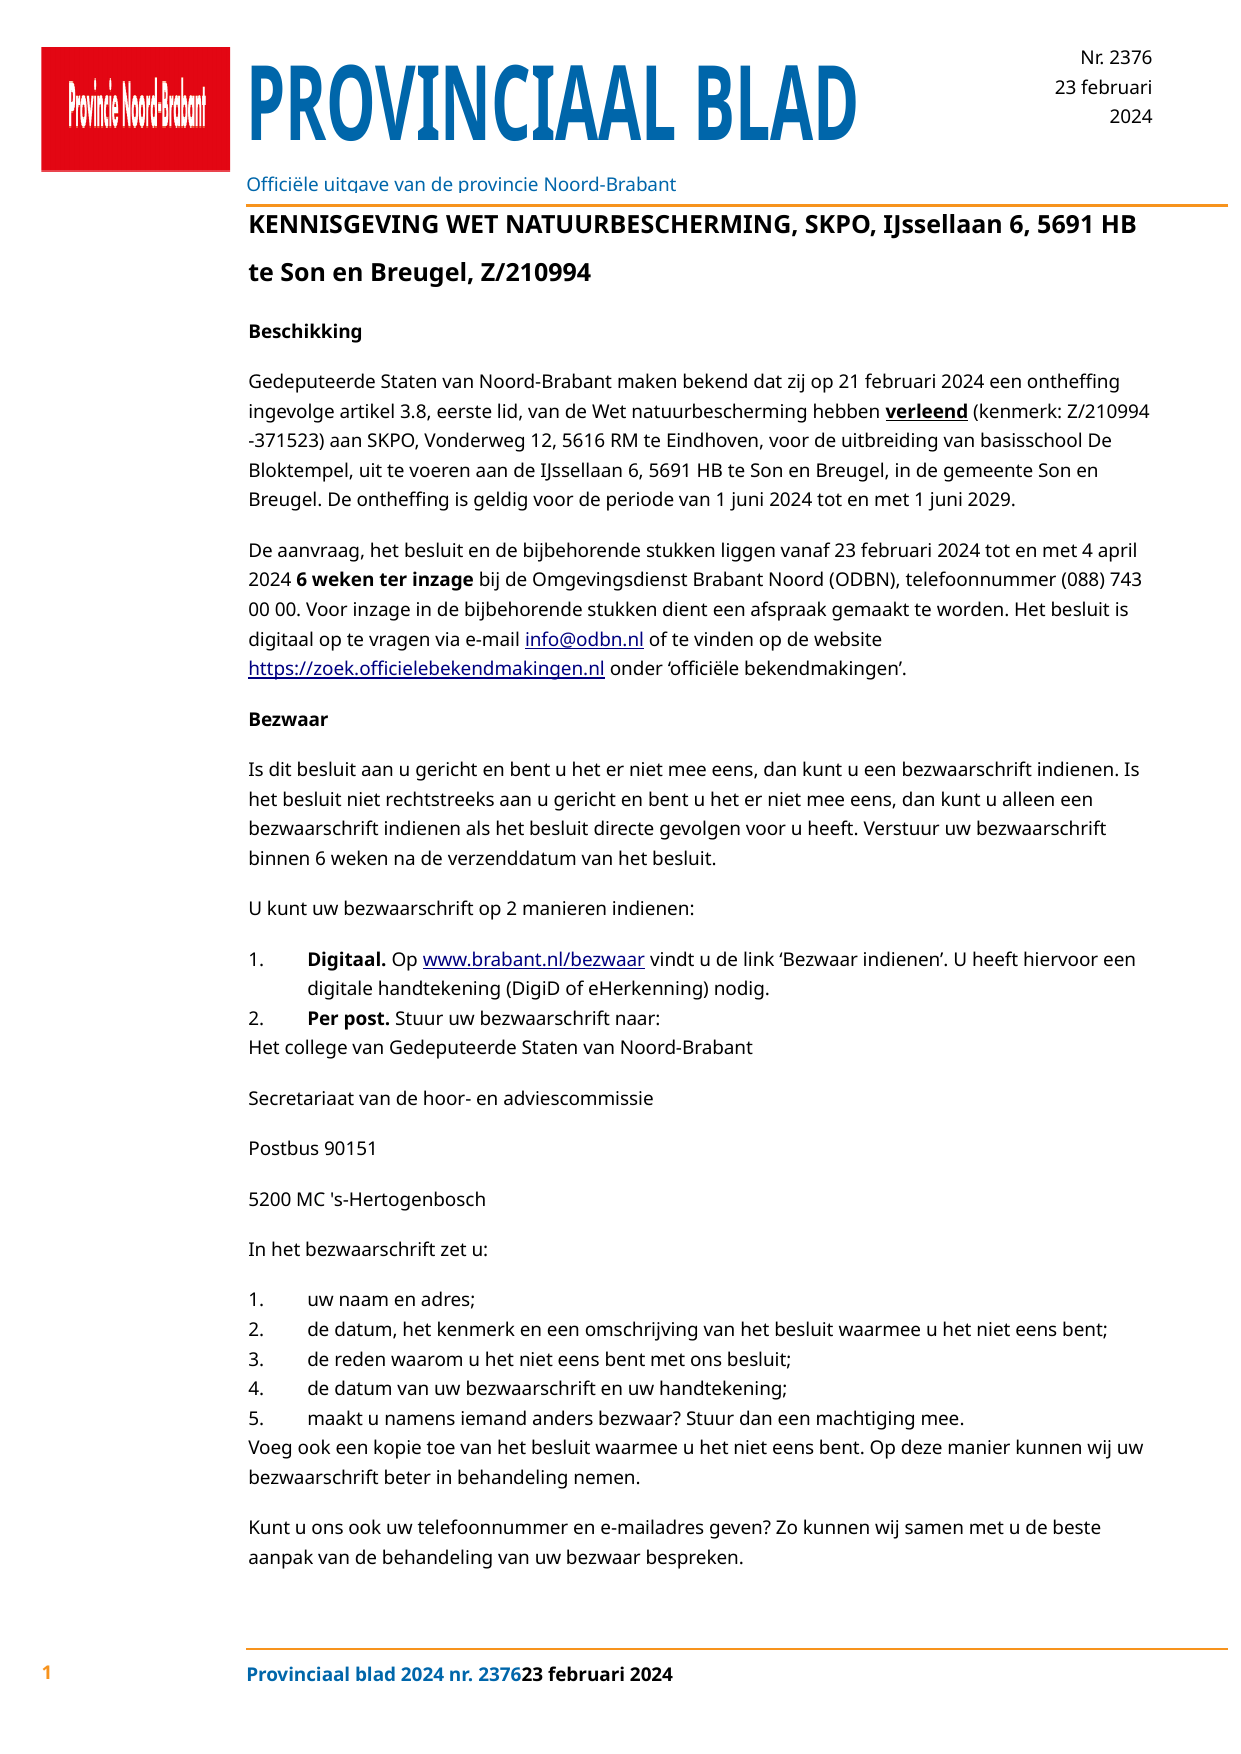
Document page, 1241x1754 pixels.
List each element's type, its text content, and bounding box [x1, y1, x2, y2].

list de datum, het kenmerk en een omschrijving van het besluit waarmee u het niet eens bent; [248, 1316, 1152, 1342]
list uw naam en adres; [248, 1287, 1152, 1312]
text U kunt uw bezwaarschrift op 2 manieren indienen: [248, 895, 1152, 921]
list Digitaal. Op www.brabant.nl/bezwaar vindt u de link ‘Bezwaar indienen’. U heeft hiervoor een digitale handtekening (DigiD of eHerkenning) nodig. [248, 946, 1152, 1001]
text Kunt u ons ook uw telefoonnummer en e-mailadres geven? Zo kunnen wij samen met u de beste aanpak van de behandeling van uw bezwaar bespreken. [248, 1514, 1152, 1570]
text Beschikking [248, 318, 1152, 344]
text In het bezwaarschrift zet u: [248, 1236, 1152, 1262]
picture [41, 47, 231, 172]
text Gedeputeerde Staten van Noord-Brabant maken bekend dat zij op 21 februari 2024 een ontheffing ingevolge artikel 3.8, eerste lid, van de Wet natuurbescherming hebben verleend (kenmerk: Z/210994 -371523) aan SKPO, Vonderweg 12, 5616 RM te Eindhoven, voor de uitbreiding van basisschool De Bloktempel, uit te voeren aan de IJssellaan 6, 5691 HB te Son en Breugel, in de gemeente Son en Breugel. De ontheffing is geldig voor de periode van 1 juni 2024 tot en met 1 juni 2029. [248, 368, 1152, 512]
list Per post. Stuur uw bezwaarschrift naar: [248, 1005, 1152, 1031]
list de datum van uw bezwaarschrift en uw handtekening; [248, 1375, 1152, 1401]
list de reden waarom u het niet eens bent met ons besluit; [248, 1346, 1152, 1372]
text Voeg ook een kopie toe van het besluit waarmee u het niet eens bent. Op deze manier kunnen wij uw bezwaarschrift beter in behandeling nemen. [248, 1434, 1152, 1490]
text 5200 MC 's‑Hertogenbosch [248, 1186, 1152, 1212]
text Is dit besluit aan u gericht en bent u het er niet mee eens, dan kunt u een bezwaarschrift indienen. Is het besluit niet rechtstreeks aan u gericht en bent u het er niet mee eens, dan kunt u alleen een bezwaarschrift indienen als het besluit directe gevolgen voor u heeft. Verstuur uw bezwaarschrift binnen 6 weken na de verzenddatum van het besluit. [248, 756, 1152, 871]
list maakt u namens iemand anders bezwaar? Stuur dan een machtiging mee. [248, 1405, 1152, 1431]
text KENNISGEVING WET NATUURBESCHERMING, SKPO, IJssellaan 6, 5691 HB te Son en Breugel, Z/210994 [248, 207, 1152, 288]
text Het college van Gedeputeerde Staten van Noord-Brabant [248, 1034, 1152, 1060]
text Bezwaar [248, 706, 1152, 732]
text De aanvraag, het besluit en de bijbehorende stukken liggen vanaf 23 februari 2024 tot en met 4 april 2024 6 weken ter inzage bij de Omgevingsdienst Brabant Noord (ODBN), telefoonnummer (088) 743 00 00. Voor inzage in de bijbehorende stukken dient een afspraak gemaakt te worden. Het besluit is digitaal op te vragen via e-mail info@odbn.nl of te vinden op de website https://zoek.officielebekendmakingen.nl onder ‘officiële bekendmakingen’. [248, 537, 1152, 681]
text Postbus 90151 [248, 1135, 1152, 1161]
text Secretariaat van de hoor- en adviescommissie [248, 1085, 1152, 1111]
